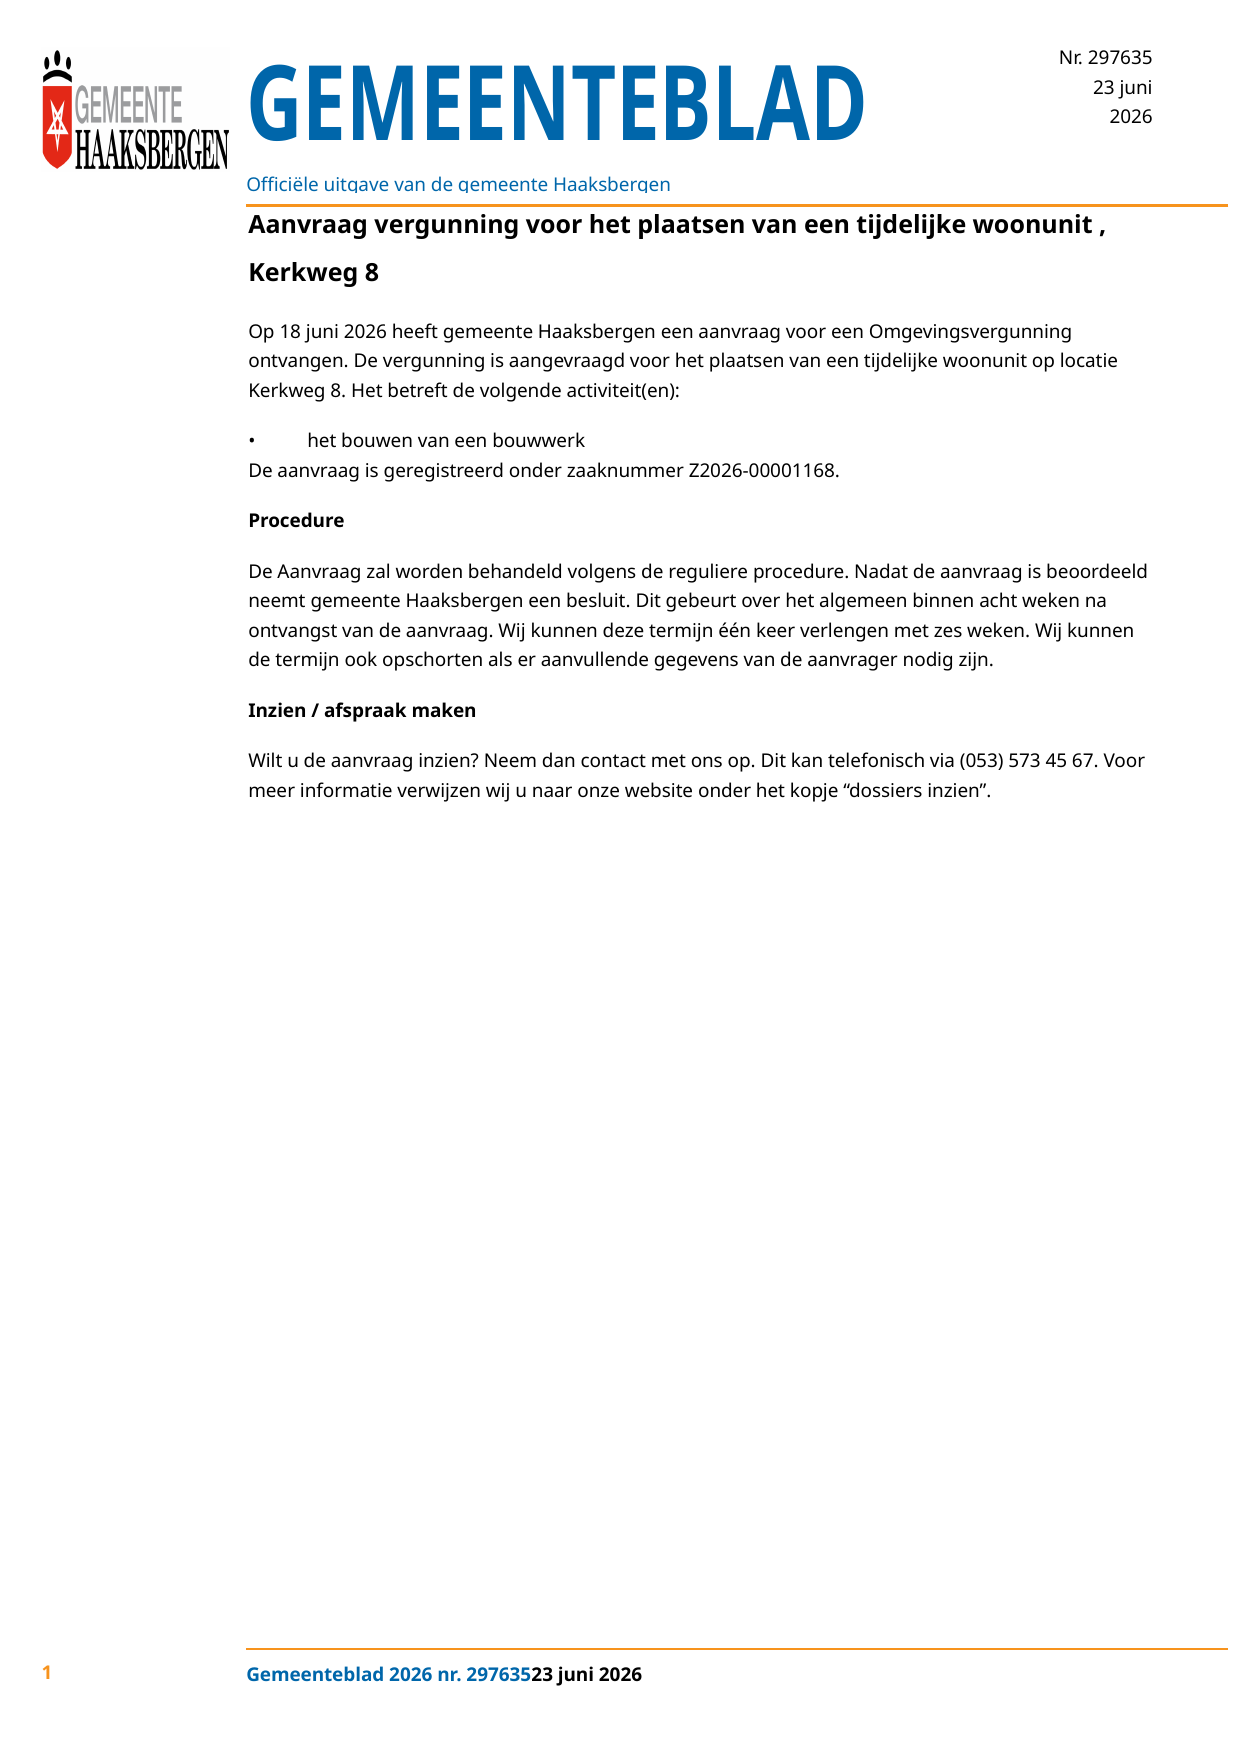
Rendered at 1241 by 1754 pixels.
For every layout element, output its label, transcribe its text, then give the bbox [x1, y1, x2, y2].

text Wilt u de aanvraag inzien? Neem dan contact met ons op. Dit kan telefonisch via (053) 573 45 67. Voor meer informatie verwijzen wij u naar onze website onder het kopje “dossiers inzien”. [248, 747, 1152, 803]
text Aanvraag vergunning voor het plaatsen van een tijdelijke woonunit , Kerkweg 8 [248, 207, 1152, 288]
list het bouwen van een bouwwerk [248, 427, 1152, 453]
text Procedure [248, 507, 1152, 533]
text De Aanvraag zal worden behandeld volgens de reguliere procedure. Nadat de aanvraag is beoordeeld neemt gemeente Haaksbergen een besluit. Dit gebeurt over het algemeen binnen acht weken na ontvangst van de aanvraag. Wij kunnen deze termijn één keer verlengen met zes weken. Wij kunnen de termijn ook opschorten als er aanvullende gegevens van de aanvrager nodig zijn. [248, 558, 1152, 672]
text Op 18 juni 2026 heeft gemeente Haaksbergen een aanvraag voor een Omgevingsvergunning ontvangen. De vergunning is aangevraagd voor het plaatsen van een tijdelijke woonunit op locatie Kerkweg 8. Het betreft de volgende activiteit(en): [248, 318, 1152, 403]
text Inzien / afspraak maken [248, 697, 1152, 723]
picture [41, 47, 231, 172]
text De aanvraag is geregistreerd onder zaaknummer Z2026-00001168. [248, 457, 1152, 483]
